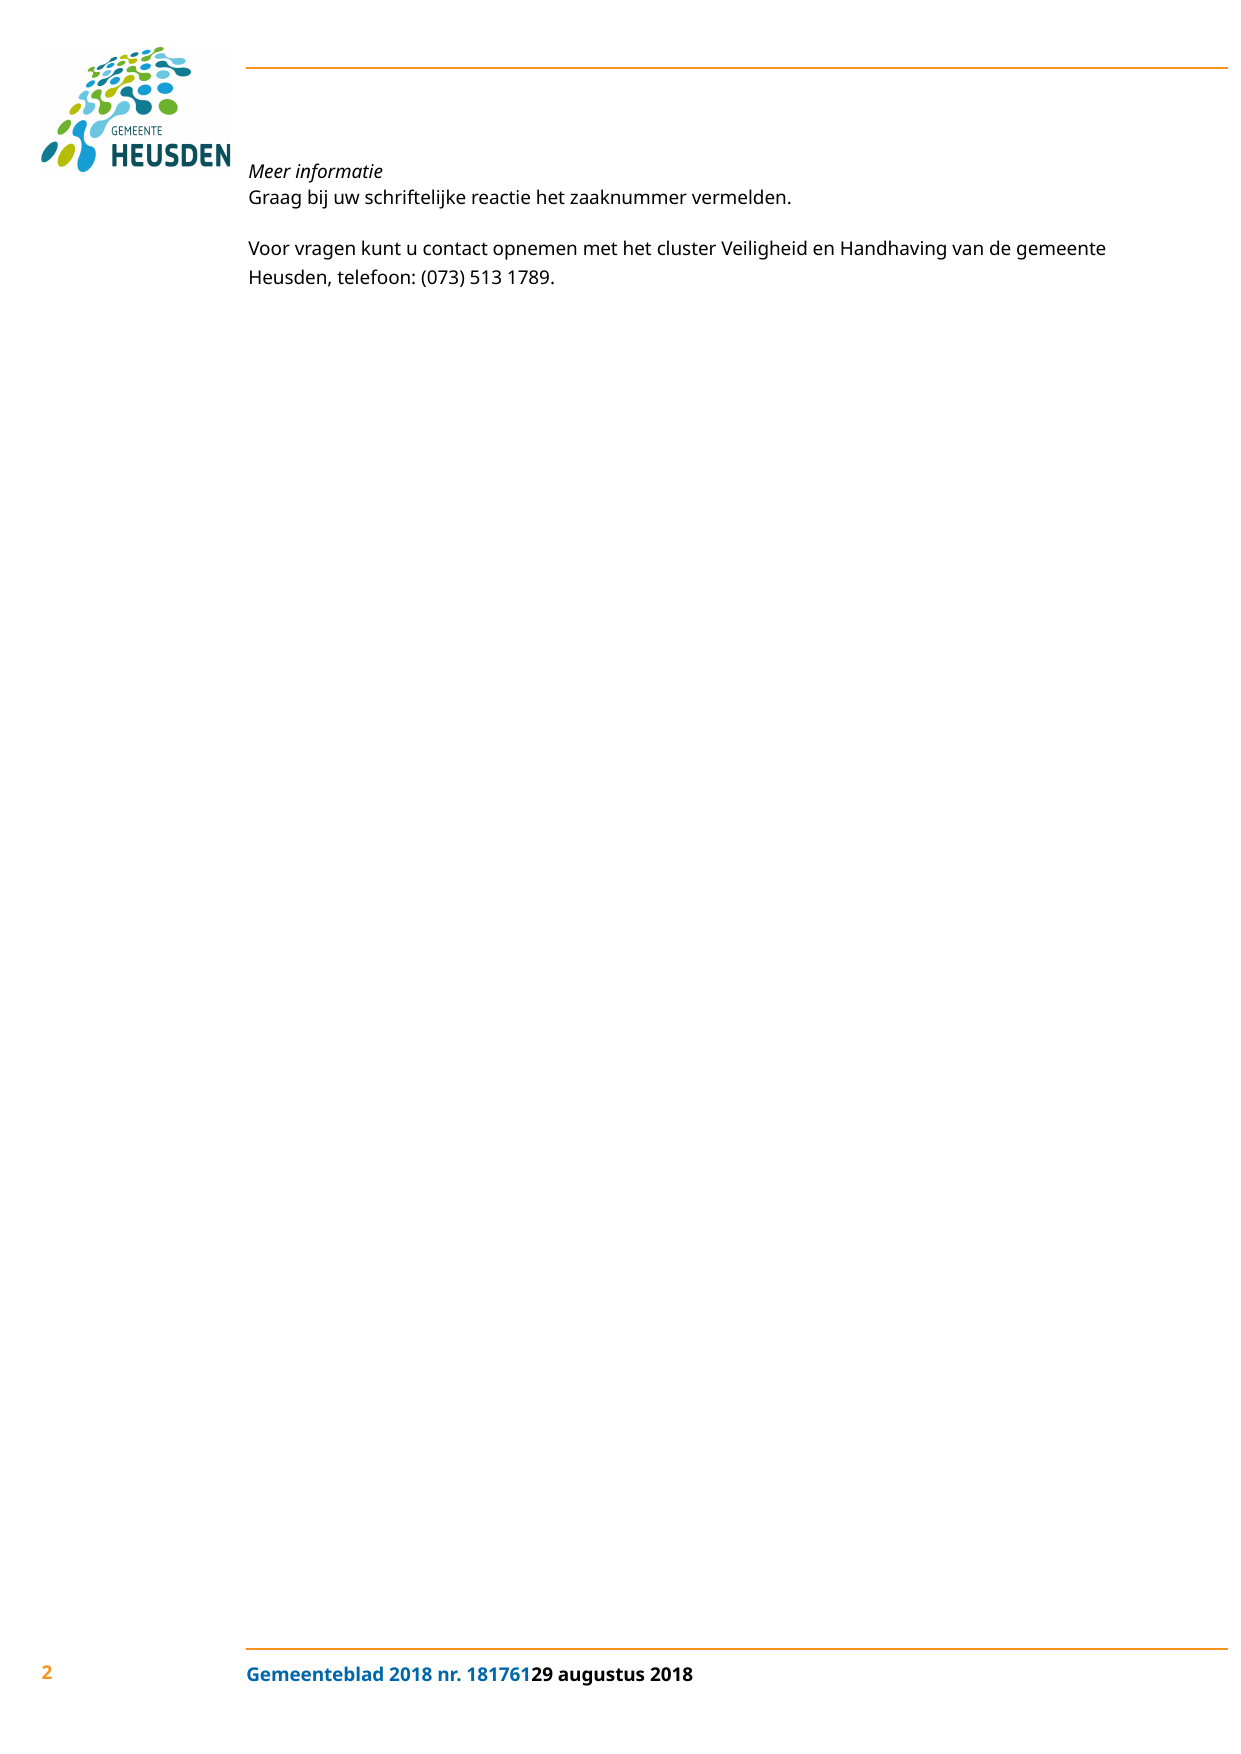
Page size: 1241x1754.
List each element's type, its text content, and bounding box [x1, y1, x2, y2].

text Graag bij uw schriftelijke reactie het zaaknummer vermelden. [248, 184, 1152, 210]
text Meer informatie [248, 159, 1152, 184]
picture [41, 47, 231, 172]
text Voor vragen kunt u contact opnemen met het cluster Veiligheid en Handhaving van de gemeente Heusden, telefoon: (073) 513 1789. [248, 235, 1152, 290]
